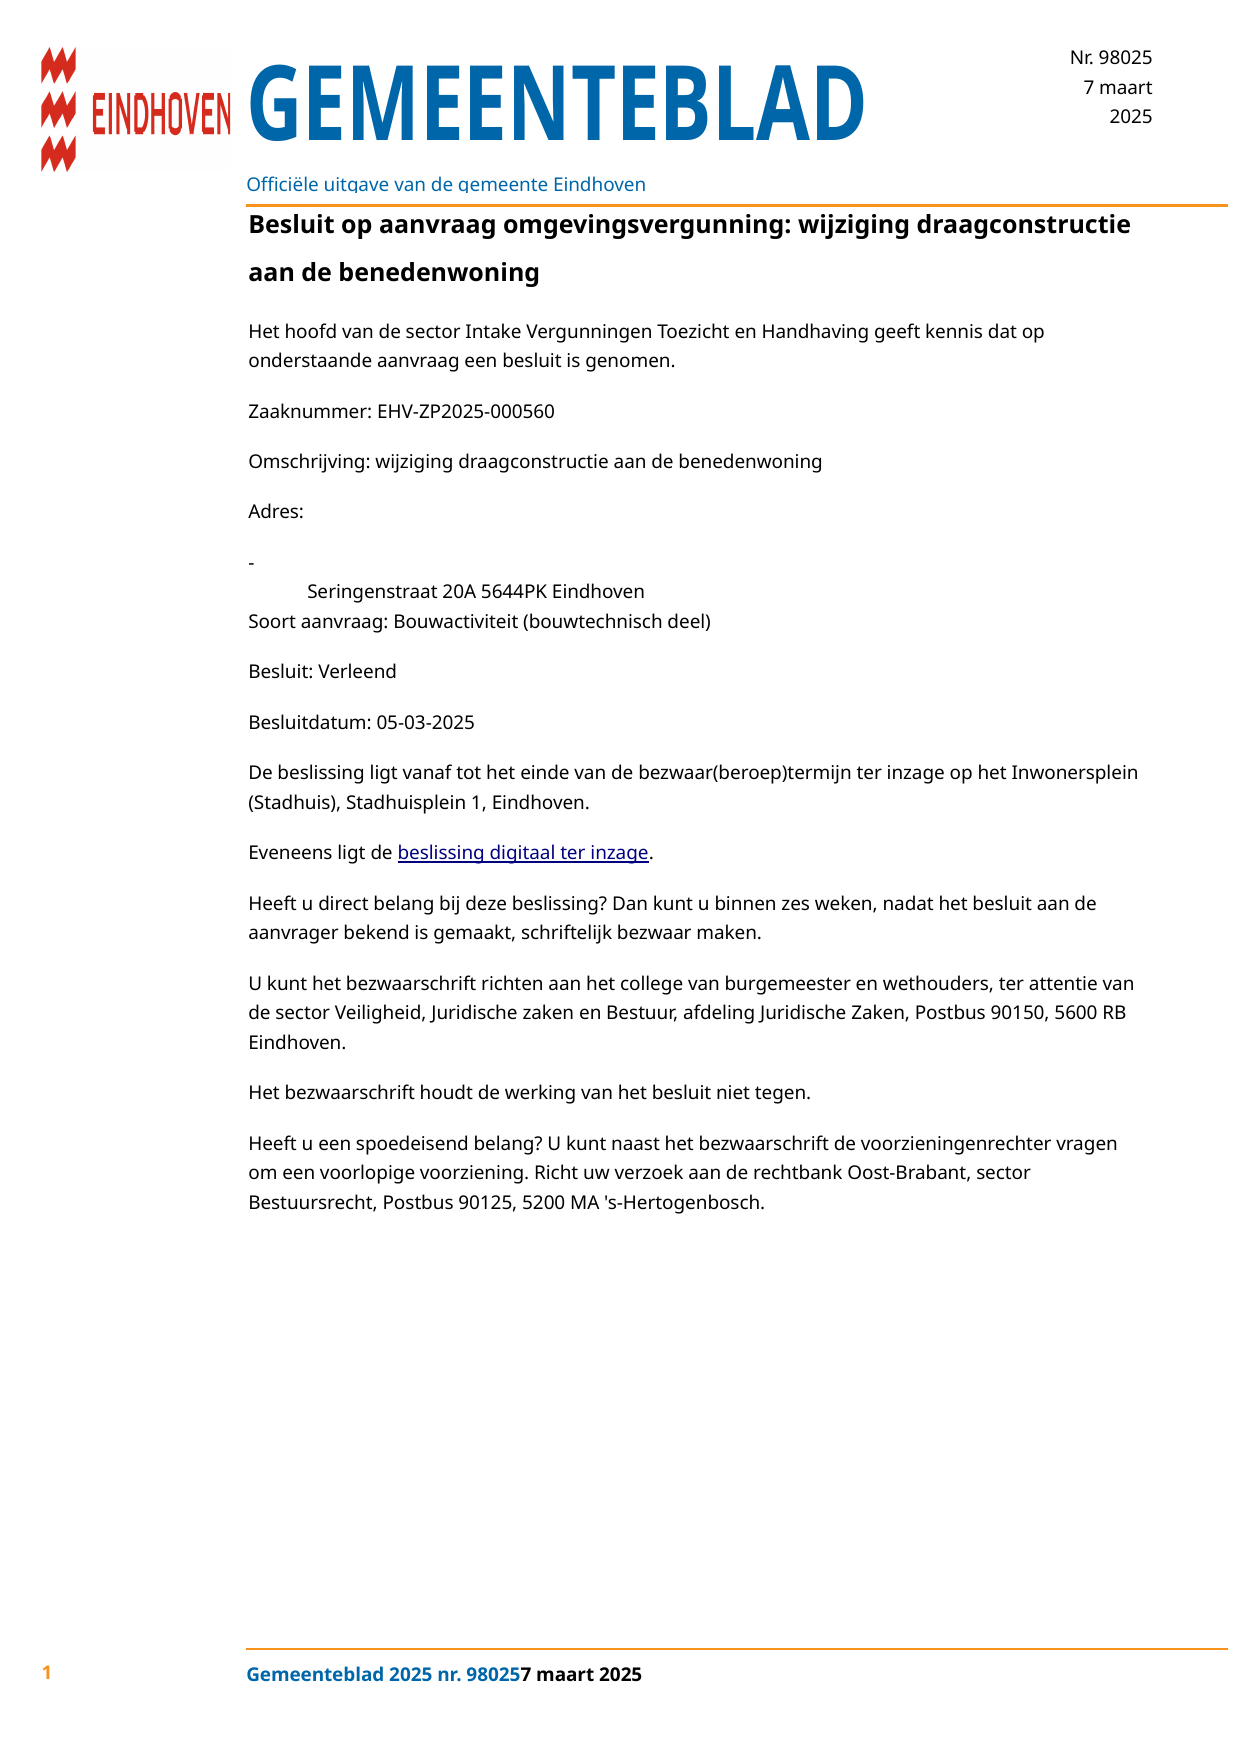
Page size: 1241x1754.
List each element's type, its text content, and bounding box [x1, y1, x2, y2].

text Het bezwaarschrift houdt de werking van het besluit niet tegen. [248, 1079, 1152, 1105]
text U kunt het bezwaarschrift richten aan het college van burgemeester en wethouders, ter attentie van de sector Veiligheid, Juridische zaken en Bestuur, afdeling Juridische Zaken, Postbus 90150, 5600 RB Eindhoven. [248, 970, 1152, 1055]
text Soort aanvraag: Bouwactiviteit (bouwtechnisch deel) [248, 608, 1152, 634]
text Adres: [248, 499, 1152, 524]
text De beslissing ligt vanaf tot het einde van de bezwaar(beroep)termijn ter inzage op het Inwonersplein (Stadhuis), Stadhuisplein 1, Eindhoven. [248, 759, 1152, 815]
text Zaaknummer: EHV-ZP2025-000560 [248, 398, 1152, 424]
text Besluit op aanvraag omgevingsvergunning: wijziging draagconstructie aan de benedenwoning [248, 207, 1152, 288]
text Eveneens ligt de beslissing digitaal ter inzage. [248, 839, 1152, 865]
text Heeft u een spoedeisend belang? U kunt naast het bezwaarschrift de voorzieningenrechter vragen om een voorlopige voorziening. Richt uw verzoek aan de rechtbank Oost-Brabant, sector Bestuursrecht, Postbus 90125, 5200 MA 's-Hertogenbosch. [248, 1130, 1152, 1215]
text Omschrijving: wijziging draagconstructie aan de benedenwoning [248, 448, 1152, 474]
picture [41, 47, 231, 172]
text Besluit: Verleend [248, 659, 1152, 684]
text Heeft u direct belang bij deze beslissing? Dan kunt u binnen zes weken, nadat het besluit aan de aanvrager bekend is gemaakt, schriftelijk bezwaar maken. [248, 890, 1152, 945]
text Het hoofd van de sector Intake Vergunningen Toezicht en Handhaving geeft kennis dat op onderstaande aanvraag een besluit is genomen. [248, 318, 1152, 373]
text Besluitdatum: 05-03-2025 [248, 709, 1152, 735]
list Seringenstraat 20A 5644PK Eindhoven [248, 579, 1152, 604]
